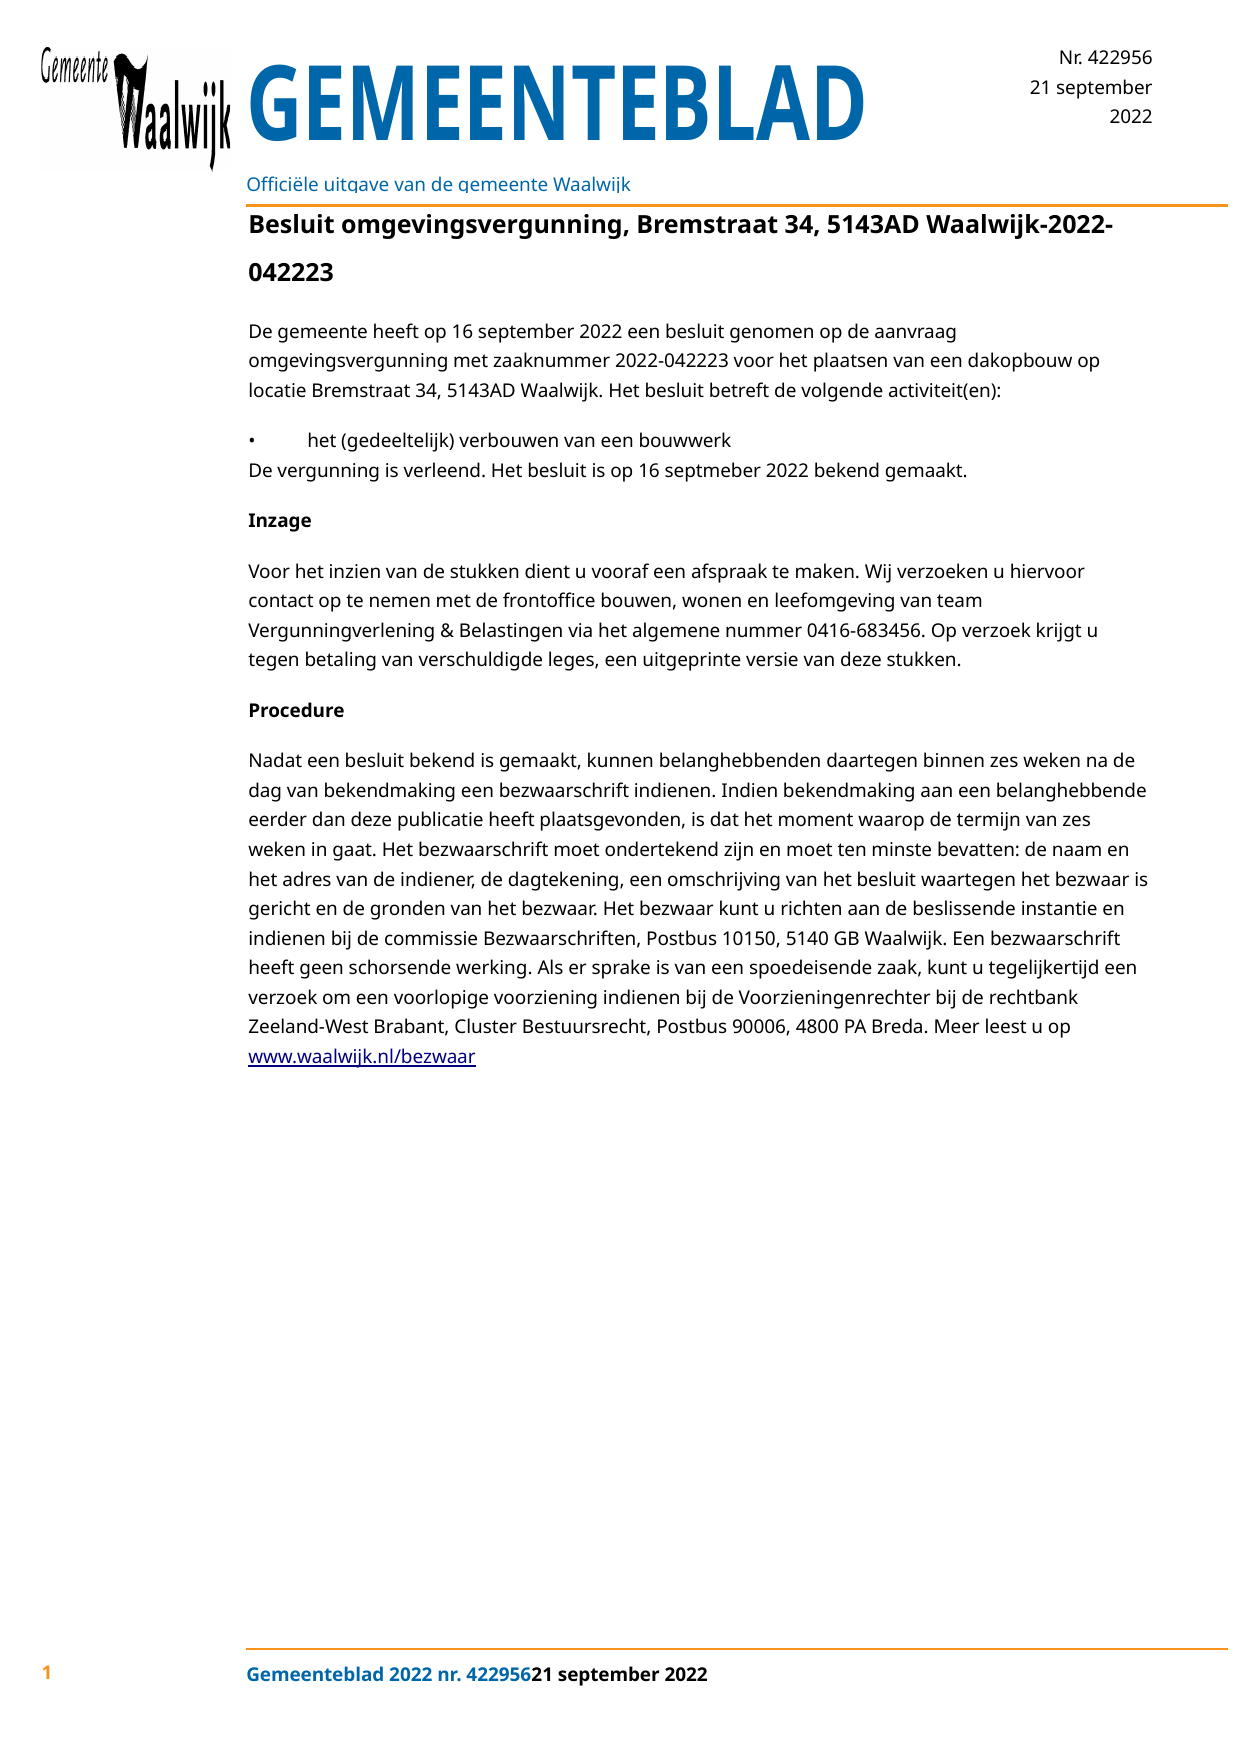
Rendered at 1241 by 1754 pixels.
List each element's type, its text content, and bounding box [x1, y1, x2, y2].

text Voor het inzien van de stukken dient u vooraf een afspraak te maken. Wij verzoeken u hiervoor contact op te nemen met de frontoffice bouwen, wonen en leefomgeving van team Vergunningverlening & Belastingen via het algemene nummer 0416-683456. Op verzoek krijgt u tegen betaling van verschuldigde leges, een uitgeprinte versie van deze stukken. [248, 558, 1152, 672]
picture [41, 47, 231, 172]
text Nadat een besluit bekend is gemaakt, kunnen belanghebbenden daartegen binnen zes weken na de dag van bekendmaking een bezwaarschrift indienen. Indien bekendmaking aan een belanghebbende eerder dan deze publicatie heeft plaatsgevonden, is dat het moment waarop de termijn van zes weken in gaat. Het bezwaarschrift moet ondertekend zijn en moet ten minste bevatten: de naam en het adres van de indiener, de dagtekening, een omschrijving van het besluit waartegen het bezwaar is gericht en de gronden van het bezwaar. Het bezwaar kunt u richten aan de beslissende instantie en indienen bij de commissie Bezwaarschriften, Postbus 10150, 5140 GB Waalwijk. Een bezwaarschrift heeft geen schorsende werking. Als er sprake is van een spoedeisende zaak, kunt u tegelijkertijd een verzoek om een voorlopige voorziening indienen bij de Voorzieningenrechter bij de rechtbank Zeeland-West Brabant, Cluster Bestuursrecht, Postbus 90006, 4800 PA Breda. Meer leest u op www.waalwijk.nl/bezwaar [248, 747, 1152, 1069]
text Procedure [248, 697, 1152, 723]
text Inzage [248, 507, 1152, 533]
text De gemeente heeft op 16 september 2022 een besluit genomen op de aanvraag omgevingsvergunning met zaaknummer 2022-042223 voor het plaatsen van een dakopbouw op locatie Bremstraat 34, 5143AD Waalwijk. Het besluit betreft de volgende activiteit(en): [248, 318, 1152, 403]
list het (gedeeltelijk) verbouwen van een bouwwerk [248, 427, 1152, 453]
text Besluit omgevingsvergunning, Bremstraat 34, 5143AD Waalwijk-2022-042223 [248, 207, 1152, 288]
text De vergunning is verleend. Het besluit is op 16 septmeber 2022 bekend gemaakt. [248, 457, 1152, 483]
